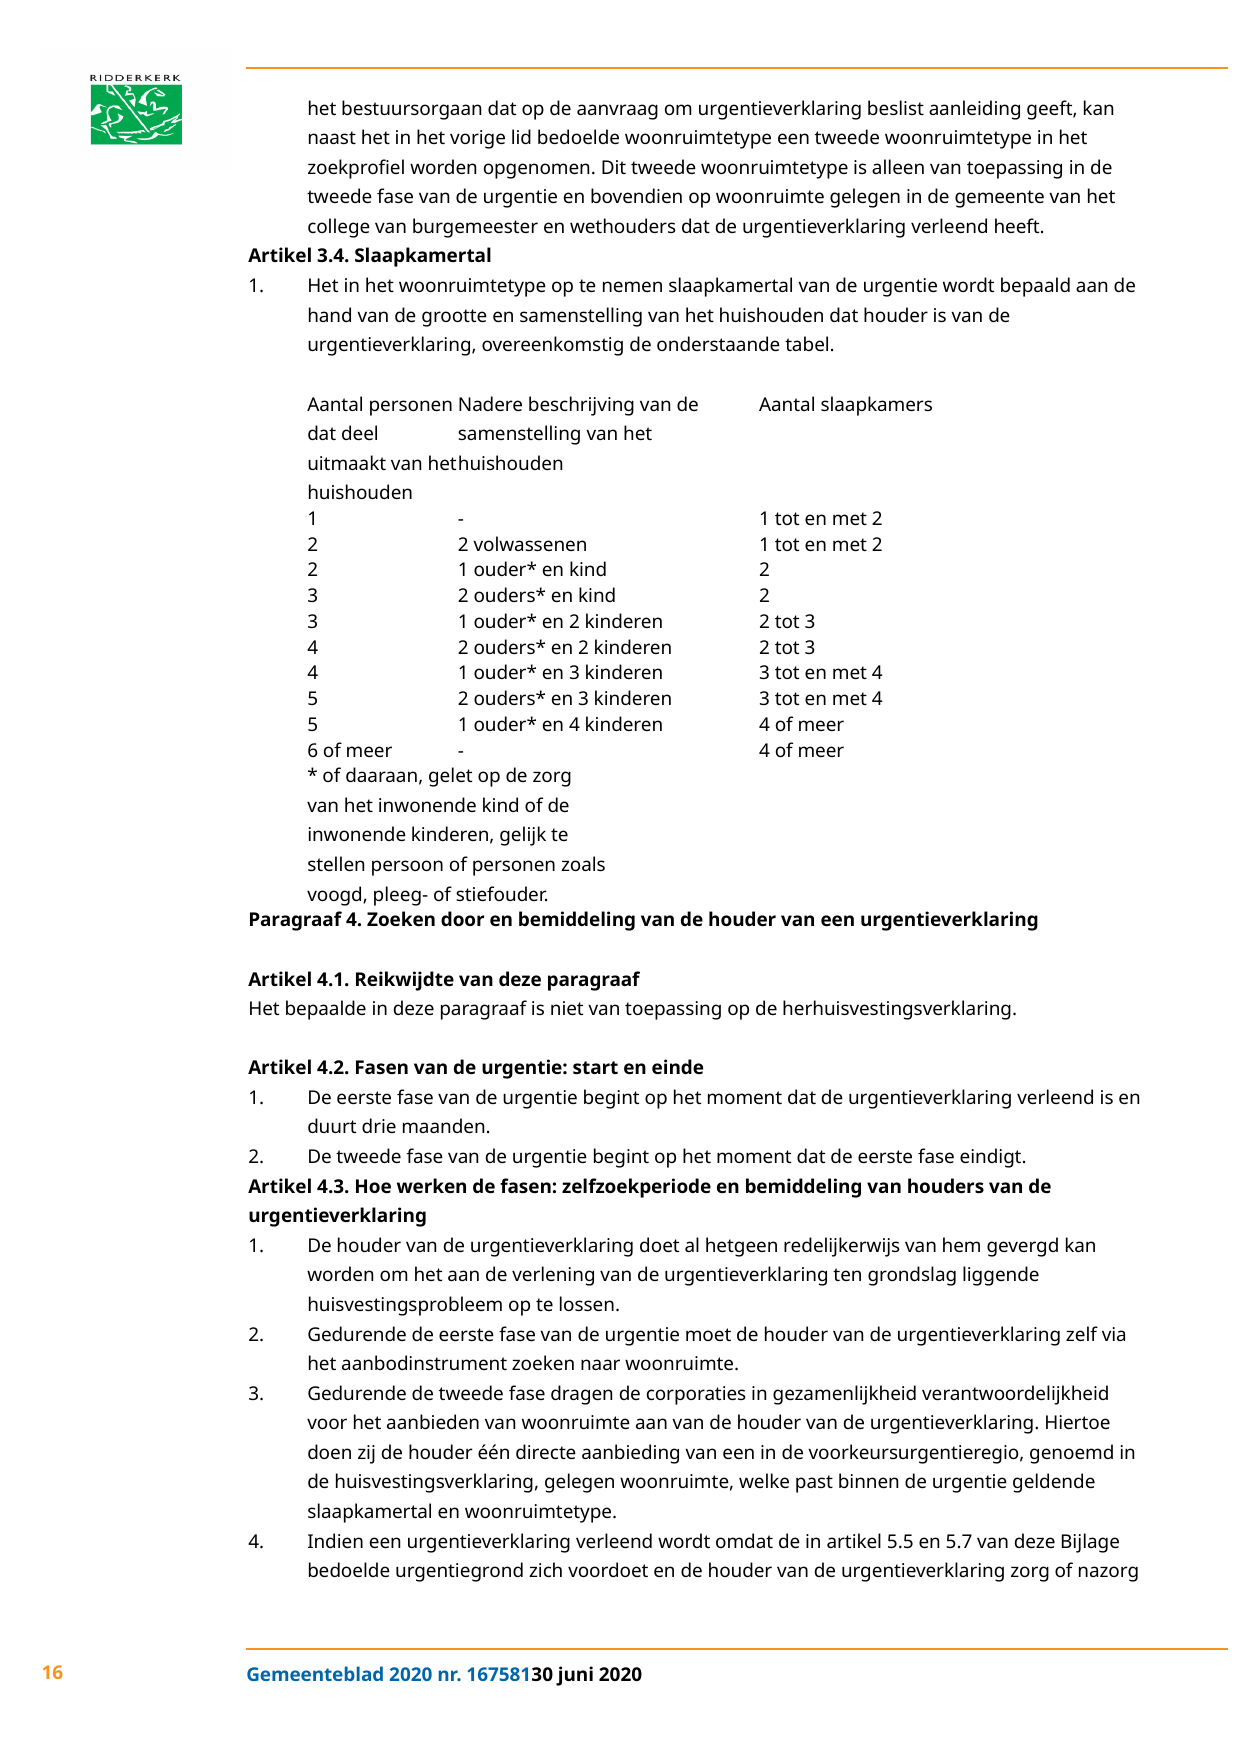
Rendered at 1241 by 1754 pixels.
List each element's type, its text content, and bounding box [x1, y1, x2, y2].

list het bestuursorgaan dat op de aanvraag om urgentieverklaring beslist aanleiding geeft, kan naast het in het vorige lid bedoelde woonruimtetype een tweede woonruimtetype in het zoekprofiel worden opgenomen. Dit tweede woonruimtetype is alleen van toepassing in de tweede fase van de urgentie en bovendien op woonruimte gelegen in de gemeente van het college van burgemeester en wethouders dat de urgentieverklaring verleend heeft. [248, 95, 1152, 239]
picture [41, 47, 231, 172]
table_cell 2 tot 3 [759, 608, 1211, 634]
table_cell 2 ouders* en kind [458, 583, 759, 608]
list De eerste fase van de urgentie begint op het moment dat de urgentieverklaring verleend is en duurt drie maanden. [248, 1084, 1152, 1139]
table_cell [1060, 763, 1211, 907]
table_header Aantal personen dat deel uitmaakt van het huishouden [307, 391, 458, 505]
table_cell 1 ouder* en kind [458, 557, 759, 582]
table_cell 3 [307, 608, 458, 634]
table_cell - [458, 505, 759, 531]
table_cell 4 of meer [759, 711, 1211, 737]
table_cell - [458, 737, 759, 762]
list Gedurende de eerste fase van de urgentie moet de houder van de urgentieverklaring zelf via het aanbodinstrument zoeken naar woonruimte. [248, 1321, 1152, 1376]
table_cell 2 volwassenen [458, 531, 759, 557]
table_cell 1 [307, 505, 458, 531]
table_cell * of daaraan, gelet op de zorg van het inwonende kind of de inwonende kinderen, gelijk te stellen persoon of personen zoals voogd, pleeg- of stiefouder. [307, 763, 608, 907]
text Artikel 3.4. Slaapkamertal [248, 243, 1152, 268]
table_cell 3 tot en met 4 [759, 685, 1211, 711]
text Het bepaalde in deze paragraaf is niet van toepassing op de herhuisvestingsverklaring. [248, 995, 1152, 1021]
table_cell 4 of meer [759, 737, 1211, 762]
table_cell 6 of meer [307, 737, 458, 762]
table_cell 1 ouder* en 4 kinderen [458, 711, 759, 737]
table_cell 3 [307, 583, 458, 608]
table_cell 4 [307, 660, 458, 685]
table_cell 5 [307, 685, 458, 711]
table_cell 2 [759, 583, 1211, 608]
table_cell 3 tot en met 4 [759, 660, 1211, 685]
table_cell 2 [759, 557, 1211, 582]
list Gedurende de tweede fase dragen de corporaties in gezamenlijkheid verantwoordelijkheid voor het aanbieden van woonruimte aan van de houder van de urgentieverklaring. Hiertoe doen zij de houder één directe aanbieding van een in de voorkeursurgentieregio, genoemd in de huisvestingsverklaring, gelegen woonruimte, welke past binnen de urgentie geldende slaapkamertal en woonruimtetype. [248, 1380, 1152, 1524]
table_cell 5 [307, 711, 458, 737]
list De houder van de urgentieverklaring doet al hetgeen redelijkerwijs van hem gevergd kan worden om het aan de verlening van de urgentieverklaring ten grondslag liggende huisvestingsprobleem op te lossen. [248, 1232, 1152, 1317]
table_cell 1 tot en met 2 [759, 505, 1211, 531]
text Artikel 4.3. Hoe werken de fasen: zelfzoekperiode en bemiddeling van houders van de urgentieverklaring [248, 1173, 1152, 1228]
table_cell 1 tot en met 2 [759, 531, 1211, 557]
list De tweede fase van de urgentie begint op het moment dat de eerste fase eindigt. [248, 1143, 1152, 1169]
table_cell 2 [307, 531, 458, 557]
table_cell 2 [307, 557, 458, 582]
list Het in het woonruimtetype op te nemen slaapkamertal van de urgentie wordt bepaald aan de hand van de grootte en samenstelling van het huishouden dat houder is van de urgentieverklaring, overeenkomstig de onderstaande tabel. [248, 272, 1152, 357]
table_cell 1 ouder* en 3 kinderen [458, 660, 759, 685]
list Indien een urgentieverklaring verleend wordt omdat de in artikel 5.5 en 5.7 van deze Bijlage bedoelde urgentiegrond zich voordoet en de houder van de urgentieverklaring zorg of nazorg [248, 1528, 1152, 1583]
table_header Aantal slaapkamers [759, 391, 1211, 505]
text Artikel 4.2. Fasen van de urgentie: start en einde [248, 1054, 1152, 1080]
table_header Nadere beschrijving van de samenstelling van het huishouden [458, 391, 759, 505]
table_cell 2 ouders* en 3 kinderen [458, 685, 759, 711]
table_cell [910, 763, 1060, 907]
text Artikel 4.1. Reikwijdte van deze paragraaf [248, 966, 1152, 992]
table_cell 2 ouders* en 2 kinderen [458, 634, 759, 659]
text Paragraaf 4. Zoeken door en bemiddeling van de houder van een urgentieverklaring [248, 907, 1152, 932]
table_cell 1 ouder* en 2 kinderen [458, 608, 759, 634]
table_cell 4 [307, 634, 458, 659]
table_cell [608, 763, 909, 907]
table_cell 2 tot 3 [759, 634, 1211, 659]
